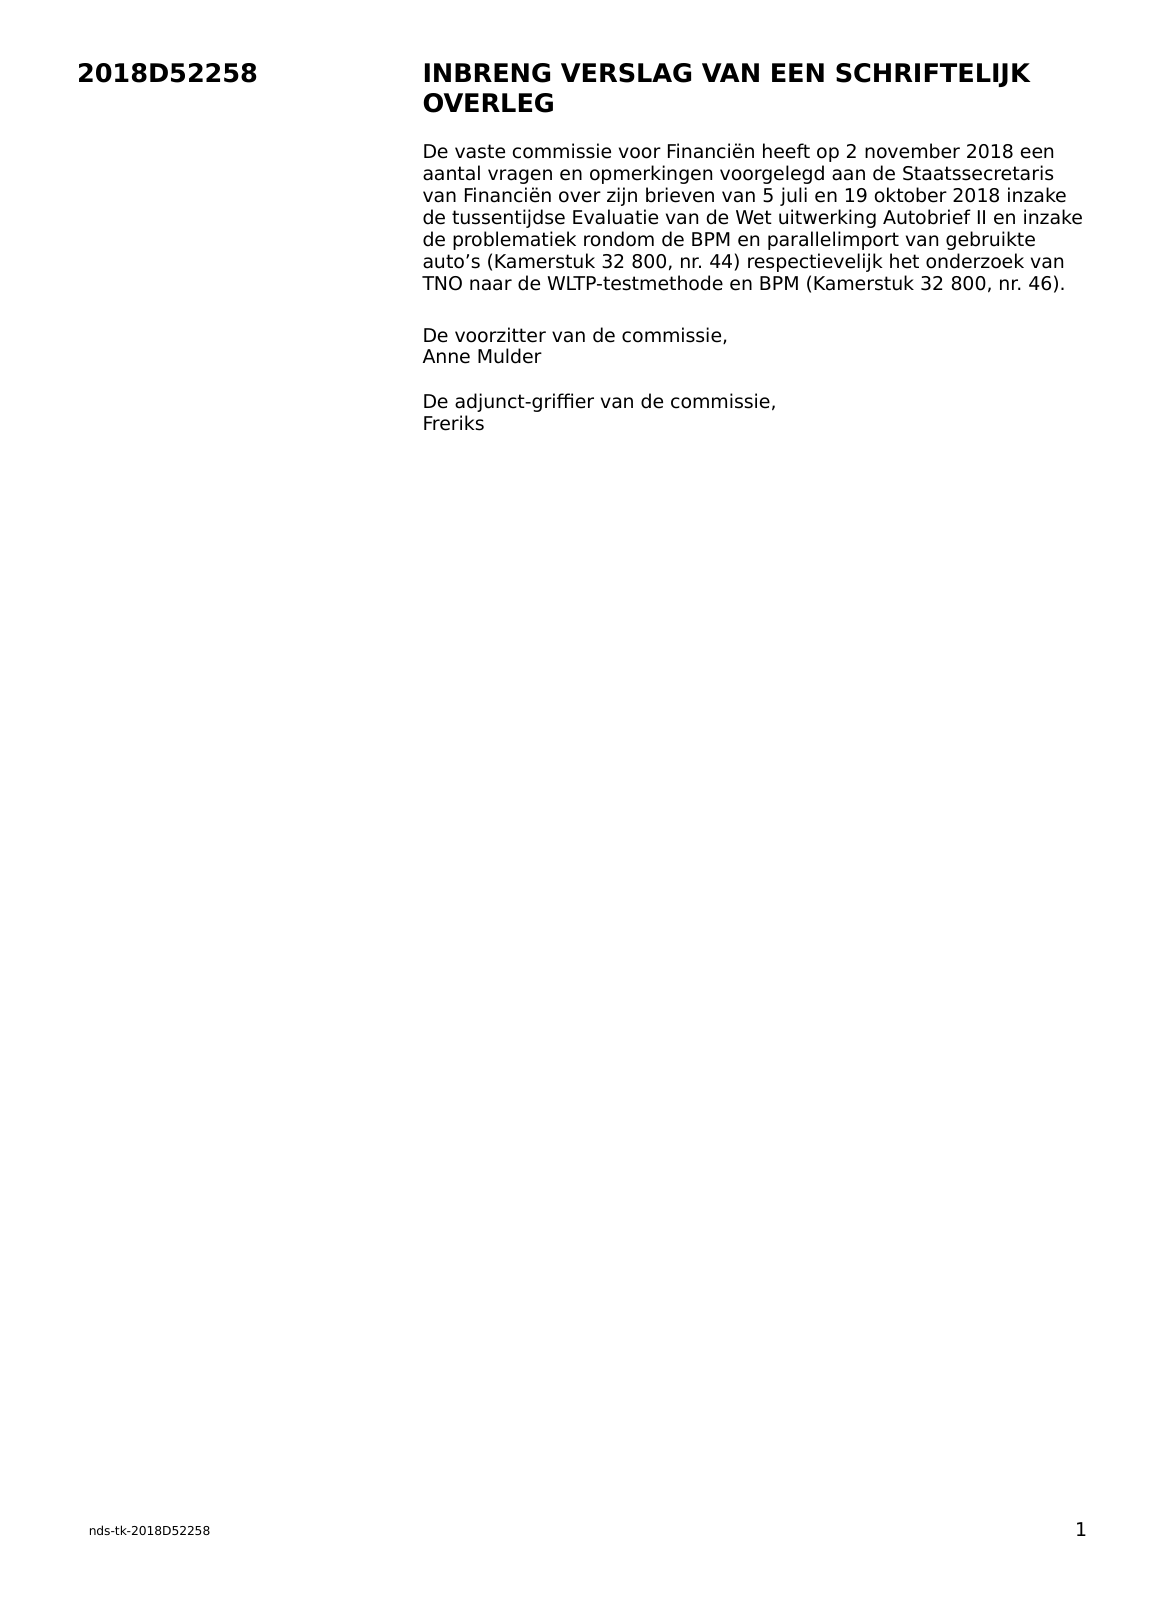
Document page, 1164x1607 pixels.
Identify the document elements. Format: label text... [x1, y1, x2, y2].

text De vaste commissie voor Financiën heeft op 2 november 2018 een aantal vragen en opmerkingen voorgelegd aan de Staatssecretaris van Financiën over zijn brieven van 5 juli en 19 oktober 2018 inzake de tussentijdse Evaluatie van de Wet uitwerking Autobrief II en inzake de problematiek rondom de BPM en parallelimport van gebruikte auto’s (Kamerstuk 32 800, nr. 44) respectievelijk het onderzoek van TNO naar de WLTP-testmethode en BPM (Kamerstuk 32 800, nr. 46). [422, 141, 1087, 294]
text De adjunct-griffier van de commissie, Freriks [422, 391, 1087, 434]
text nds-tk-2018D52258 [88, 1524, 323, 1538]
text De voorzitter van de commissie, Anne Mulder [422, 324, 1087, 368]
text 2018D52258 INBRENG VERSLAG VAN EEN SCHRIFTELIJK OVERLEG [77, 59, 1087, 118]
